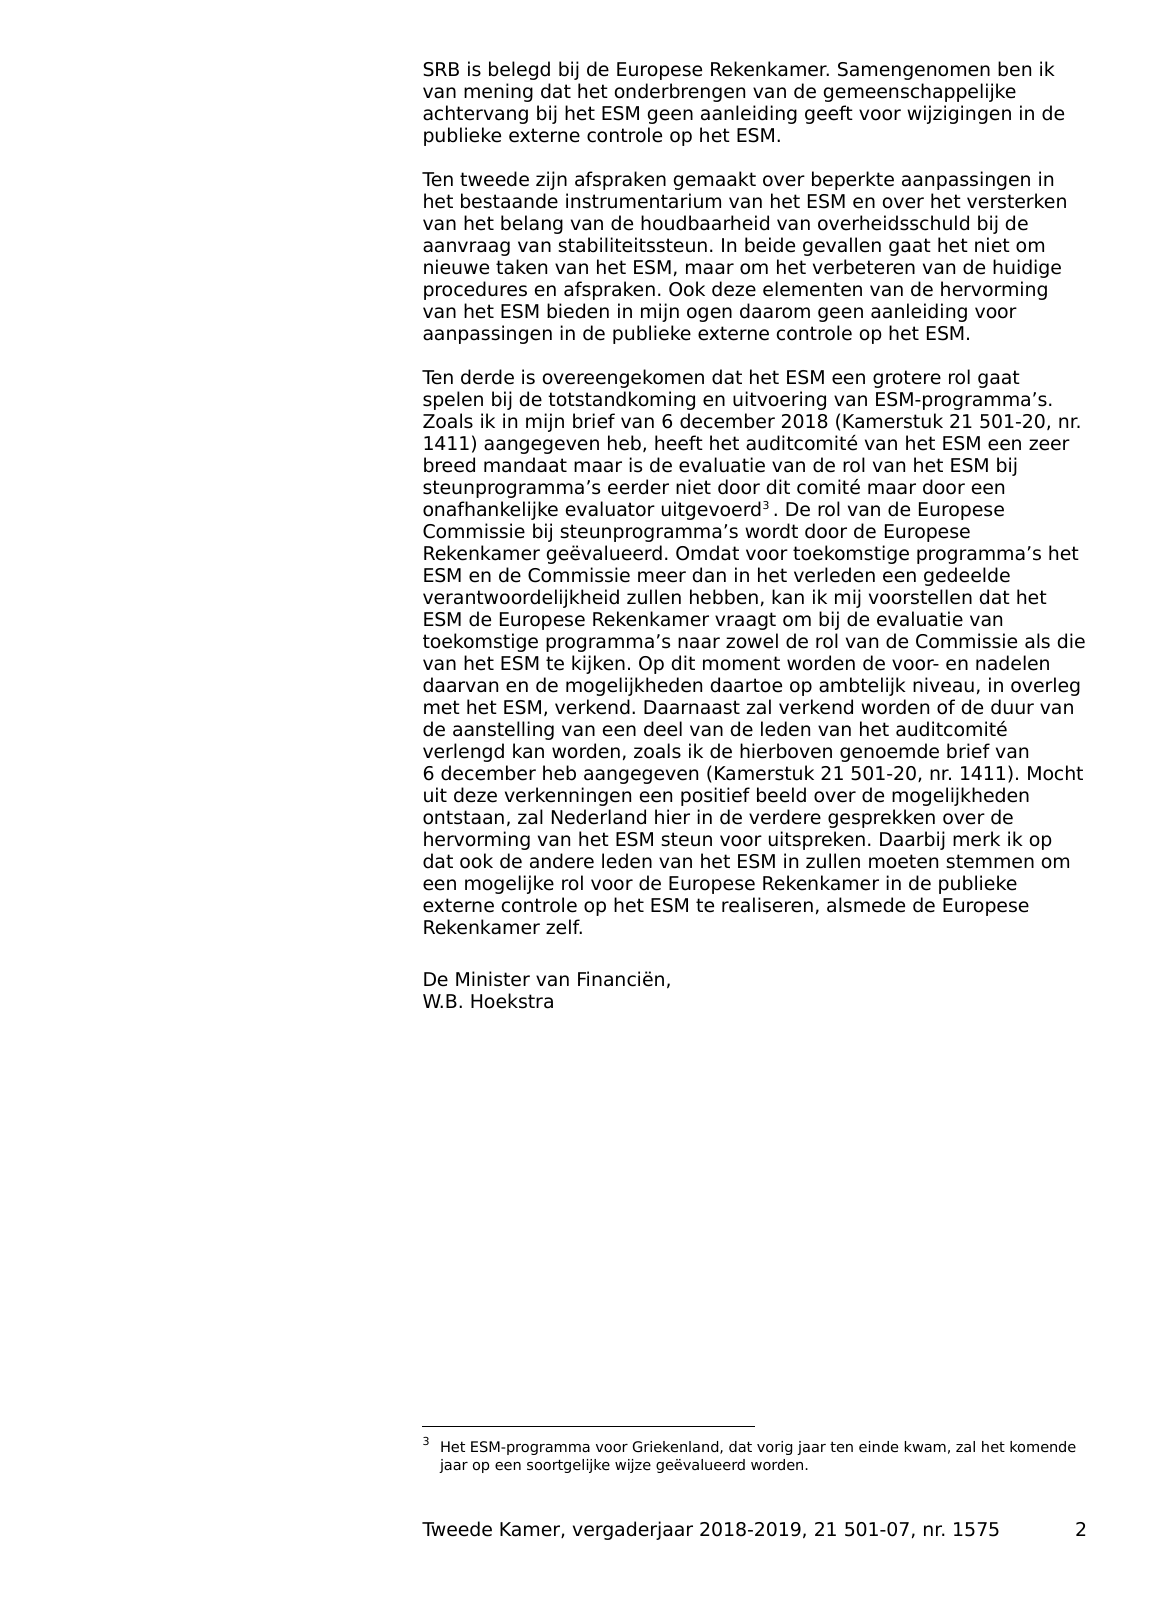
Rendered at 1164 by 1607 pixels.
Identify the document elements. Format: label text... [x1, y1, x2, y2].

text Ten derde is overeengekomen dat het ESM een grotere rol gaat spelen bij de totstandkoming en uitvoering van ESM-programma’s. Zoals ik in mijn brief van 6 december 2018 (Kamerstuk 21 501-20, nr. 1411) aangegeven heb, heeft het auditcomité van het ESM een zeer breed mandaat maar is de evaluatie van de rol van het ESM bij steunprogramma’s eerder niet door dit comité maar door een onafhankelijke evaluator uitgevoerd. De rol van de Europese Commissie bij steunprogramma’s wordt door de Europese Rekenkamer geëvalueerd. Omdat voor toekomstige programma’s het ESM en de Commissie meer dan in het verleden een gedeelde verantwoordelijkheid zullen hebben, kan ik mij voorstellen dat het ESM de Europese Rekenkamer vraagt om bij de evaluatie van toekomstige programma’s naar zowel de rol van de Commissie als die van het ESM te kijken. Op dit moment worden de voor- en nadelen daarvan en de mogelijkheden daartoe op ambtelijk niveau, in overleg met het ESM, verkend. Daarnaast zal verkend worden of de duur van de aanstelling van een deel van de leden van het auditcomité verlengd kan worden, zoals ik de hierboven genoemde brief van 6 december heb aangegeven (Kamerstuk 21 501-20, nr. 1411). Mocht uit deze verkenningen een positief beeld over de mogelijkheden ontstaan, zal Nederland hier in de verdere gesprekken over de hervorming van het ESM steun voor uitspreken. Daarbij merk ik op dat ook de andere leden van het ESM in zullen moeten stemmen om een mogelijke rol voor de Europese Rekenkamer in de publieke externe controle op het ESM te realiseren, alsmede de Europese Rekenkamer zelf. [422, 367, 1087, 939]
text SRB is belegd bij de Europese Rekenkamer. Samengenomen ben ik van mening dat het onderbrengen van de gemeenschappelijke achtervang bij het ESM geen aanleiding geeft voor wijzigingen in de publieke externe controle op het ESM. [422, 59, 1087, 147]
text Het ESM-programma voor Griekenland, dat vorig jaar ten einde kwam, zal het komende jaar op een soortgelijke wijze geëvalueerd worden. [422, 1435, 1087, 1474]
text De Minister van Financiën, W.B. Hoekstra [422, 969, 1087, 1013]
text Ten tweede zijn afspraken gemaakt over beperkte aanpassingen in het bestaande instrumentarium van het ESM en over het versterken van het belang van de houdbaarheid van overheidsschuld bij de aanvraag van stabiliteitssteun. In beide gevallen gaat het niet om nieuwe taken van het ESM, maar om het verbeteren van de huidige procedures en afspraken. Ook deze elementen van de hervorming van het ESM bieden in mijn ogen daarom geen aanleiding voor aanpassingen in de publieke externe controle op het ESM. [422, 169, 1087, 345]
